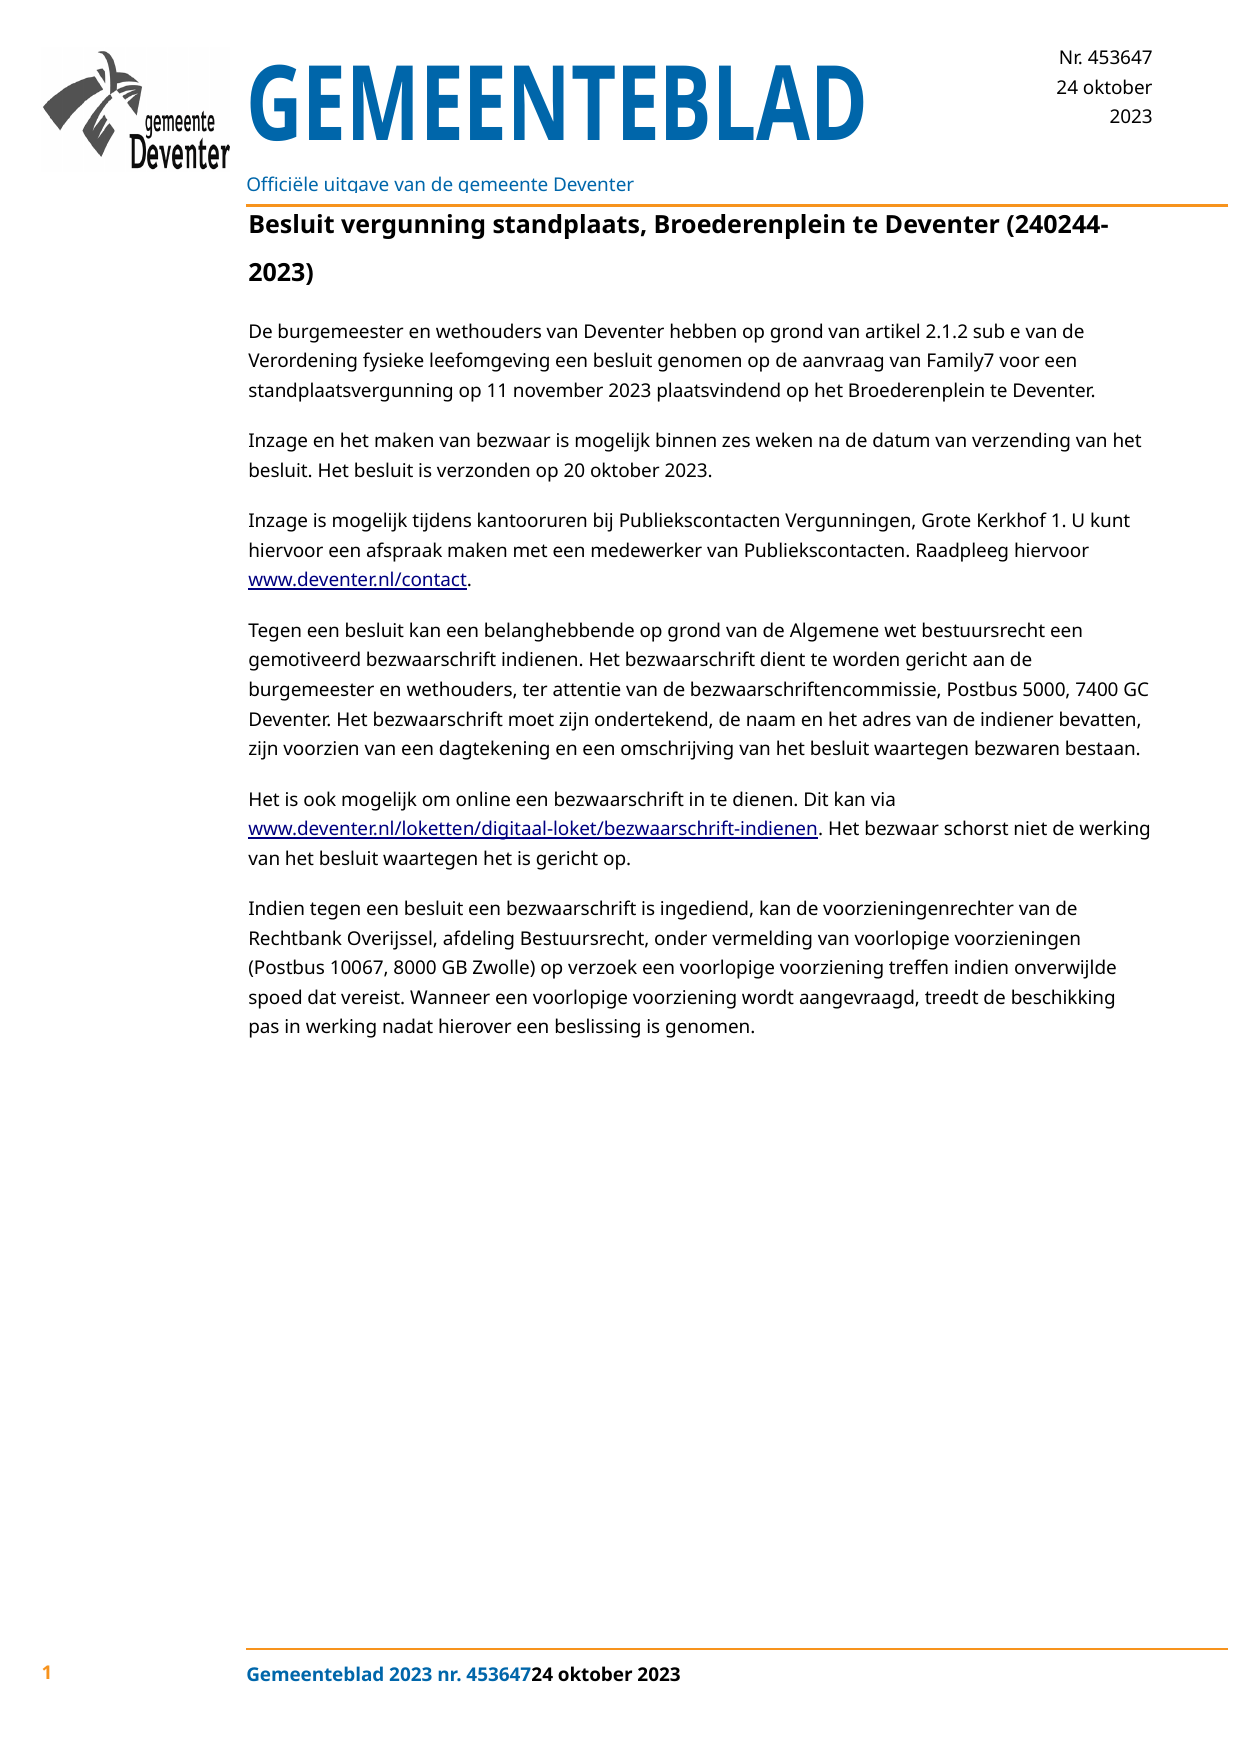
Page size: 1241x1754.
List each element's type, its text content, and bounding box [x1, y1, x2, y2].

text Tegen een besluit kan een belanghebbende op grond van de Algemene wet bestuursrecht een gemotiveerd bezwaarschrift indienen. Het bezwaarschrift dient te worden gericht aan de burgemeester en wethouders, ter attentie van de bezwaarschriftencommissie, Postbus 5000, 7400 GC Deventer. Het bezwaarschrift moet zijn ondertekend, de naam en het adres van de indiener bevatten, zijn voorzien van een dagtekening en een omschrijving van het besluit waartegen bezwaren bestaan. [248, 617, 1152, 761]
text Inzage en het maken van bezwaar is mogelijk binnen zes weken na de datum van verzending van het besluit. Het besluit is verzonden op 20 oktober 2023. [248, 427, 1152, 483]
text Inzage is mogelijk tijdens kantooruren bij Publiekscontacten Vergunningen, Grote Kerkhof 1. U kunt hiervoor een afspraak maken met een medewerker van Publiekscontacten. Raadpleeg hiervoor www.deventer.nl/contact. [248, 507, 1152, 592]
text Besluit vergunning standplaats, Broederenplein te Deventer (240244-2023) [248, 207, 1152, 288]
text Het is ook mogelijk om online een bezwaarschrift in te dienen. Dit kan via www.deventer.nl/loketten/digitaal-loket/bezwaarschrift-indienen. Het bezwaar schorst niet de werking van het besluit waartegen het is gericht op. [248, 786, 1152, 871]
picture [41, 47, 231, 172]
text Indien tegen een besluit een bezwaarschrift is ingediend, kan de voorzieningenrechter van de Rechtbank Overijssel, afdeling Bestuursrecht, onder vermelding van voorlopige voorzieningen (Postbus 10067, 8000 GB Zwolle) op verzoek een voorlopige voorziening treffen indien onverwijlde spoed dat vereist. Wanneer een voorlopige voorziening wordt aangevraagd, treedt de beschikking pas in werking nadat hierover een beslissing is genomen. [248, 895, 1152, 1039]
text De burgemeester en wethouders van Deventer hebben op grond van artikel 2.1.2 sub e van de Verordening fysieke leefomgeving een besluit genomen op de aanvraag van Family7 voor een standplaatsvergunning op 11 november 2023 plaatsvindend op het Broederenplein te Deventer. [248, 318, 1152, 403]
